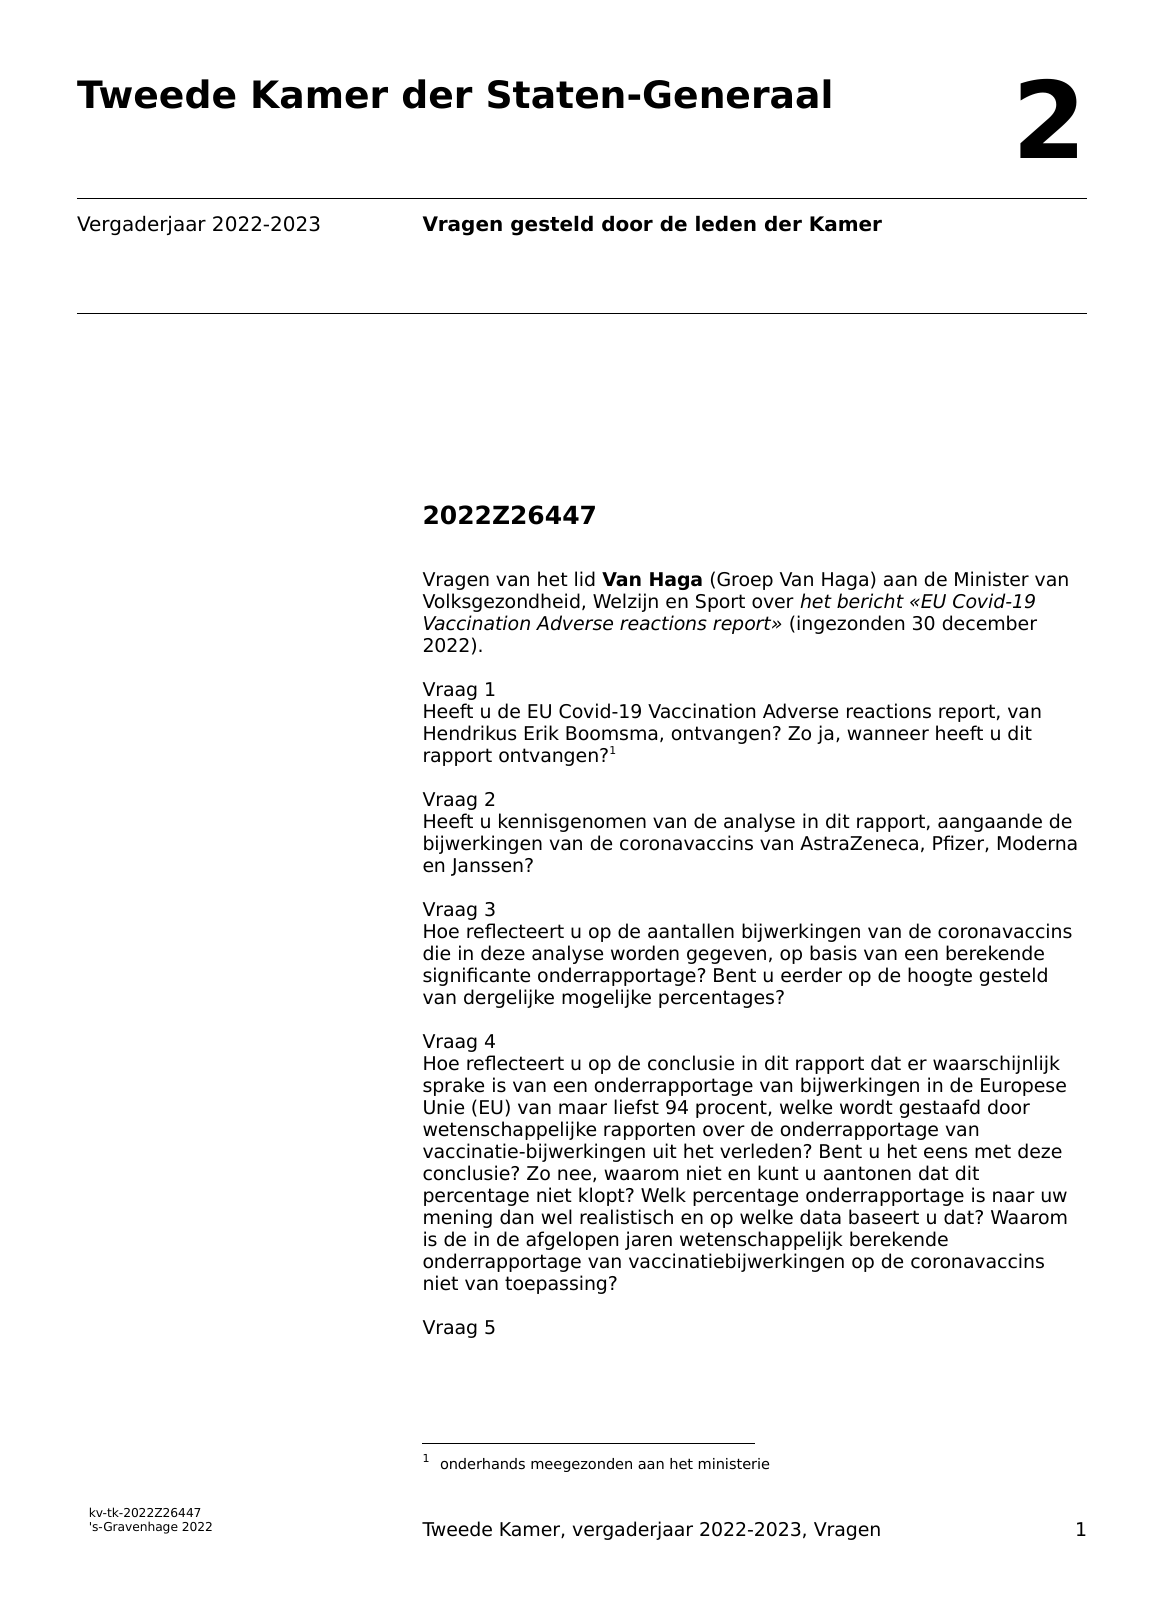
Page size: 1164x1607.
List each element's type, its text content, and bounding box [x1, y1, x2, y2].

text kv-tk-2022Z26447 [88, 1506, 323, 1520]
text Vraag 2 [422, 789, 1087, 811]
text onderhands meegezonden aan het ministerie [422, 1452, 1087, 1474]
text Vraag 4 [422, 1031, 1087, 1053]
text Heeft u de EU Covid-19 Vaccination Adverse reactions report, van Hendrikus Erik Boomsma, ontvangen? Zo ja, wanneer heeft u dit rapport ontvangen? [422, 701, 1087, 767]
text Vraag 1 [422, 679, 1087, 701]
table_header Tweede Kamer der Staten-Generaal [77, 59, 886, 198]
text Vraag 5 [422, 1317, 1087, 1339]
text Vragen van het lid Van Haga (Groep Van Haga) aan de Minister van Volksgezondheid, Welzijn en Sport over het bericht «EU Covid-19 Vaccination Adverse reactions report» (ingezonden 30 december 2022). [422, 569, 1087, 657]
text 's-Gravenhage 2022 [88, 1520, 323, 1534]
text Hoe reflecteert u op de aantallen bijwerkingen van de coronavaccins die in deze analyse worden gegeven, op basis van een berekende significante onderrapportage? Bent u eerder op de hoogte gesteld van dergelijke mogelijke percentages? [422, 921, 1087, 1009]
table_cell Vergaderjaar 2022-2023 [77, 199, 422, 313]
table_cell Vragen gesteld door de leden der Kamer [422, 199, 1087, 313]
text 2022Z26447 [422, 501, 1087, 531]
text Heeft u kennisgenomen van de analyse in dit rapport, aangaande de bijwerkingen van de coronavaccins van AstraZeneca, Pfizer, Moderna en Janssen? [422, 811, 1087, 877]
text Hoe reflecteert u op de conclusie in dit rapport dat er waarschijnlijk sprake is van een onderrapportage van bijwerkingen in de Europese Unie (EU) van maar liefst 94 procent, welke wordt gestaafd door wetenschappelijke rapporten over de onderrapportage van vaccinatie-bijwerkingen uit het verleden? Bent u het eens met deze conclusie? Zo nee, waarom niet en kunt u aantonen dat dit percentage niet klopt? Welk percentage onderrapportage is naar uw mening dan wel realistisch en op welke data baseert u dat? Waarom is de in de afgelopen jaren wetenschappelijk berekende onderrapportage van vaccinatiebijwerkingen op de coronavaccins niet van toepassing? [422, 1053, 1087, 1295]
text Vraag 3 [422, 899, 1087, 921]
table_header 2 [886, 59, 1087, 198]
